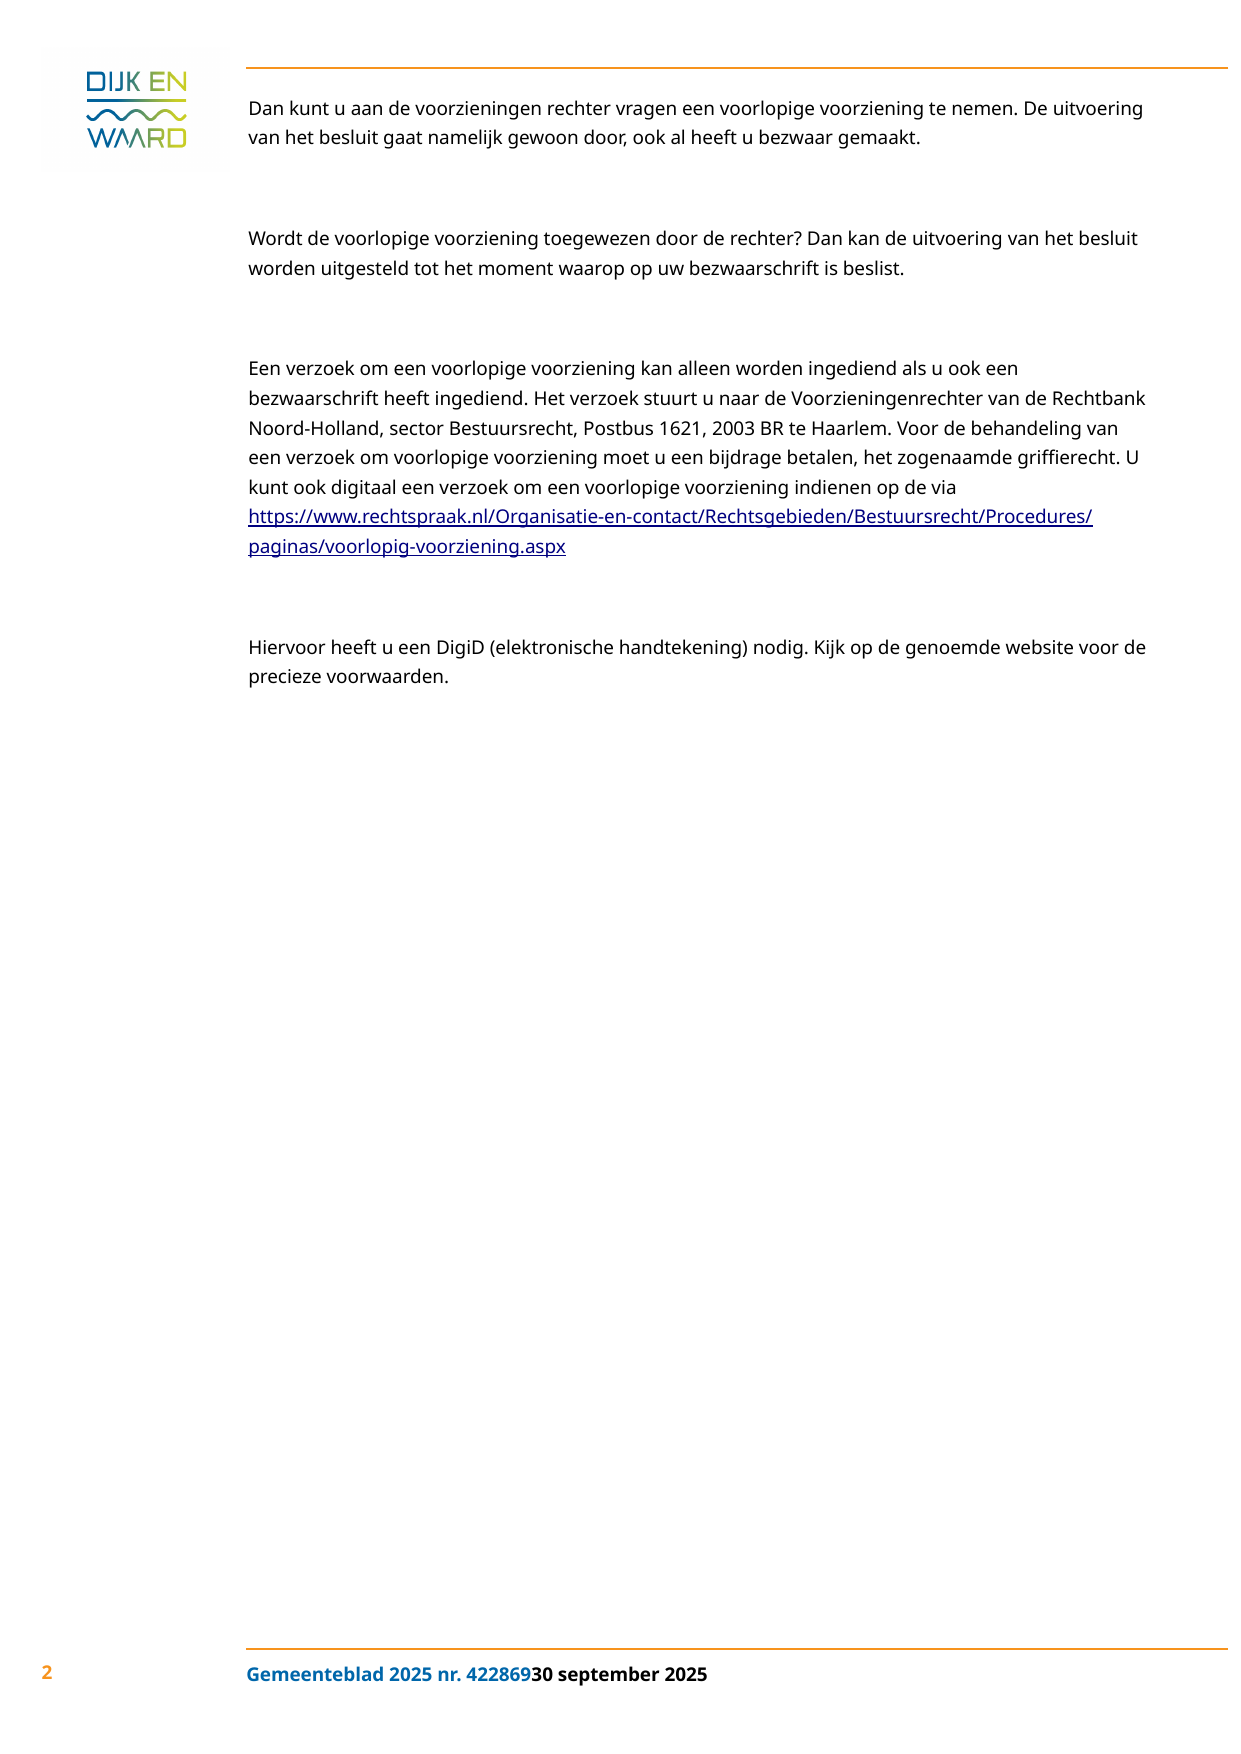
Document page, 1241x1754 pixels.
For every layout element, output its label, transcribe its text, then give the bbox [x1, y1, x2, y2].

text Wordt de voorlopige voorziening toegewezen door de rechter? Dan kan de uitvoering van het besluit worden uitgesteld tot het moment waarop op uw bezwaarschrift is beslist. [248, 225, 1152, 281]
text Dan kunt u aan de voorzieningen rechter vragen een voorlopige voorziening te nemen. De uitvoering van het besluit gaat namelijk gewoon door, ook al heeft u bezwaar gemaakt. [248, 95, 1152, 150]
picture [41, 47, 231, 172]
text Een verzoek om een voorlopige voorziening kan alleen worden ingediend als u ook een bezwaarschrift heeft ingediend. Het verzoek stuurt u naar de Voorzieningenrechter van de Rechtbank Noord-Holland, sector Bestuursrecht, Postbus 1621, 2003 BR te Haarlem. Voor de behandeling van een verzoek om voorlopige voorziening moet u een bijdrage betalen, het zogenaamde griffierecht. U kunt ook digitaal een verzoek om een voorlopige voorziening indienen op de via https://www.rechtspraak.nl/Organisatie-en-contact/Rechtsgebieden/Bestuursrecht/Procedures/paginas/voorlopig-voorziening.aspx [248, 356, 1152, 559]
text Hiervoor heeft u een DigiD (elektronische handtekening) nodig. Kijk op de genoemde website voor de precieze voorwaarden. [248, 634, 1152, 689]
